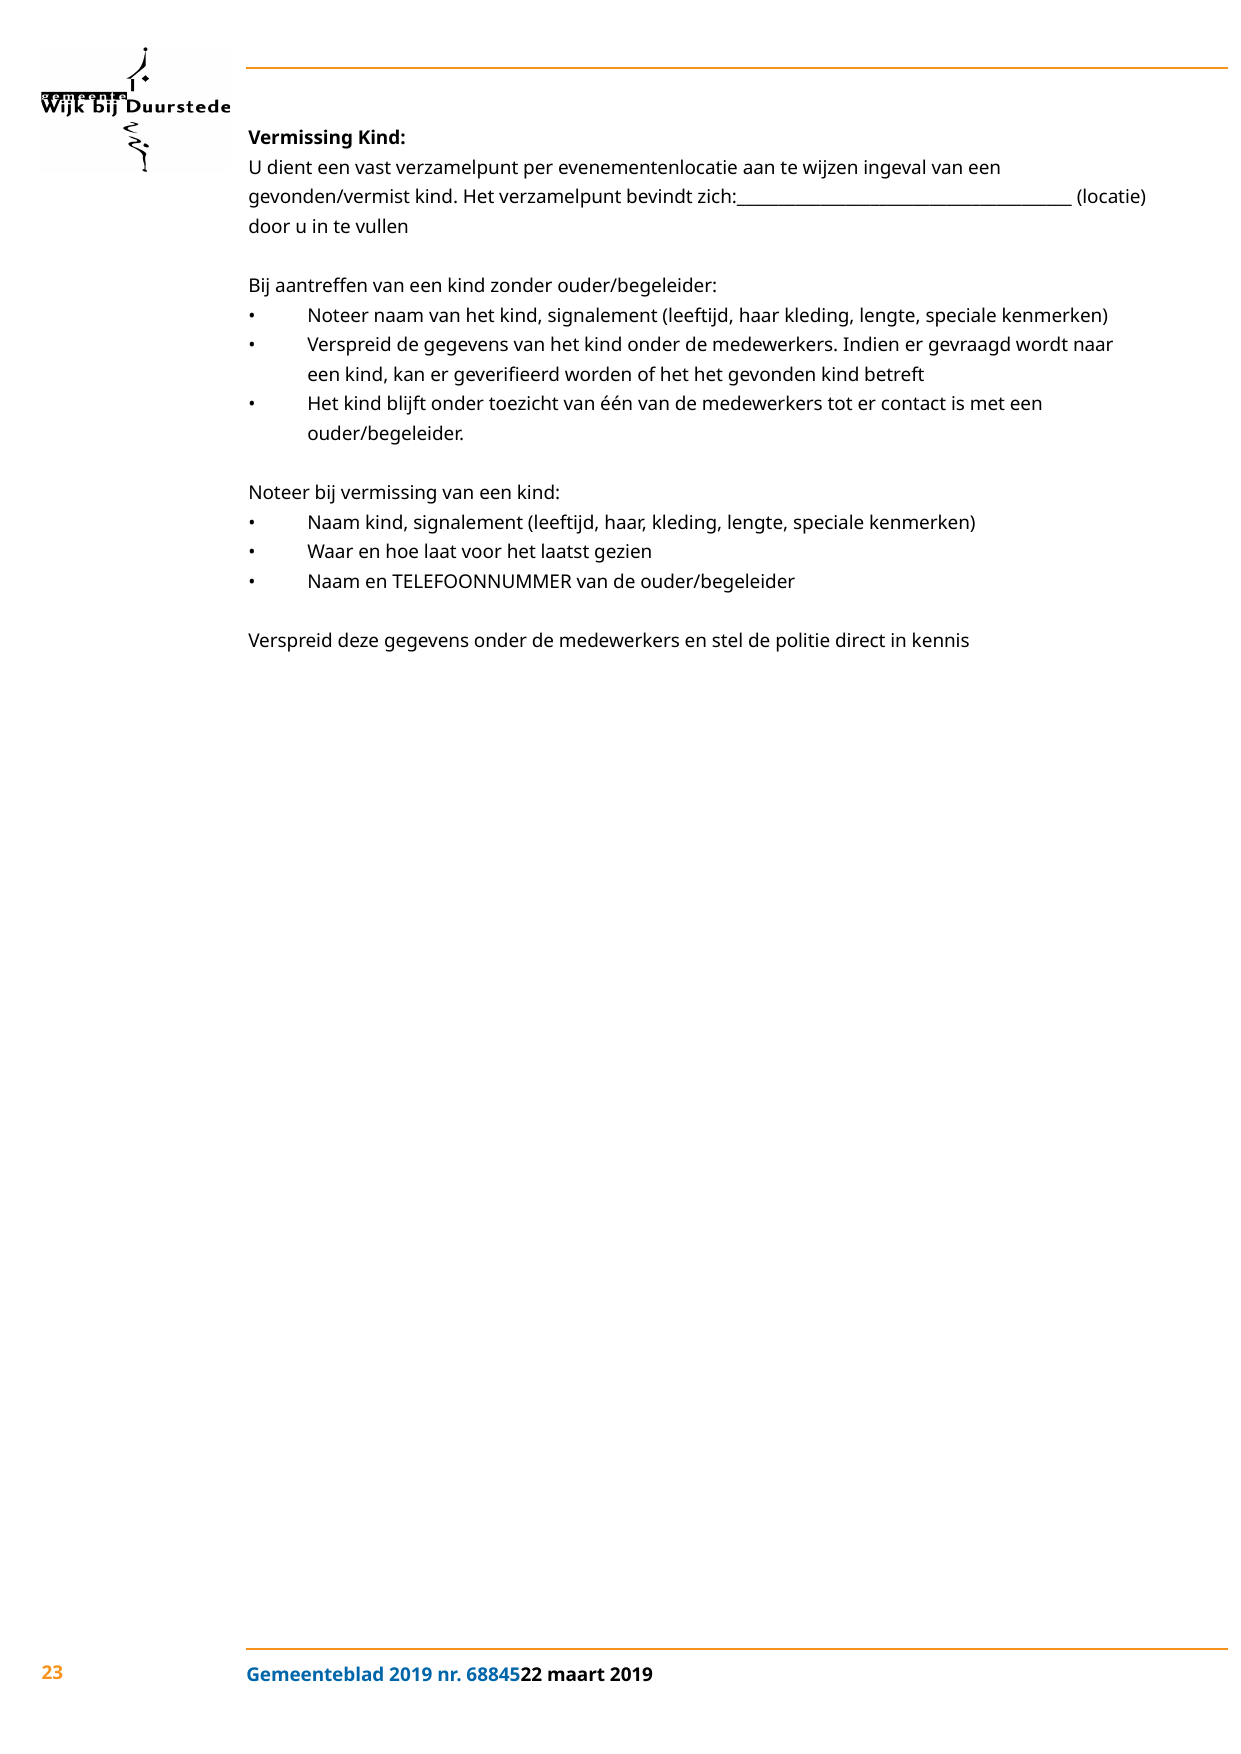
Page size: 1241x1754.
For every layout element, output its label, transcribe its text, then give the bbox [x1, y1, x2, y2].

list Waar en hoe laat voor het laatst gezien [248, 538, 1152, 564]
text U dient een vast verzamelpunt per evenementenlocatie aan te wijzen ingeval van een gevonden/vermist kind. Het verzamelpunt bevindt zich:________________________________________ (locatie) door u in te vullen [248, 154, 1152, 239]
list Verspreid de gegevens van het kind onder de medewerkers. Indien er gevraagd wordt naar een kind, kan er geverifieerd worden of het het gevonden kind betreft [248, 331, 1152, 387]
text Noteer bij vermissing van een kind: [248, 479, 1152, 505]
list Naam kind, signalement (leeftijd, haar, kleding, lengte, speciale kenmerken) [248, 509, 1152, 535]
text Bij aantreffen van een kind zonder ouder/begeleider: [248, 272, 1152, 298]
text Verspreid deze gegevens onder de medewerkers en stel de politie direct in kennis [248, 627, 1152, 653]
list Noteer naam van het kind, signalement (leeftijd, haar kleding, lengte, speciale kenmerken) [248, 302, 1152, 328]
text Vermissing Kind: [248, 124, 1152, 150]
list Het kind blijft onder toezicht van één van de medewerkers tot er contact is met een ouder/begeleider. [248, 391, 1152, 446]
picture [41, 47, 231, 172]
list Naam en TELEFOONNUMMER van de ouder/begeleider [248, 568, 1152, 594]
